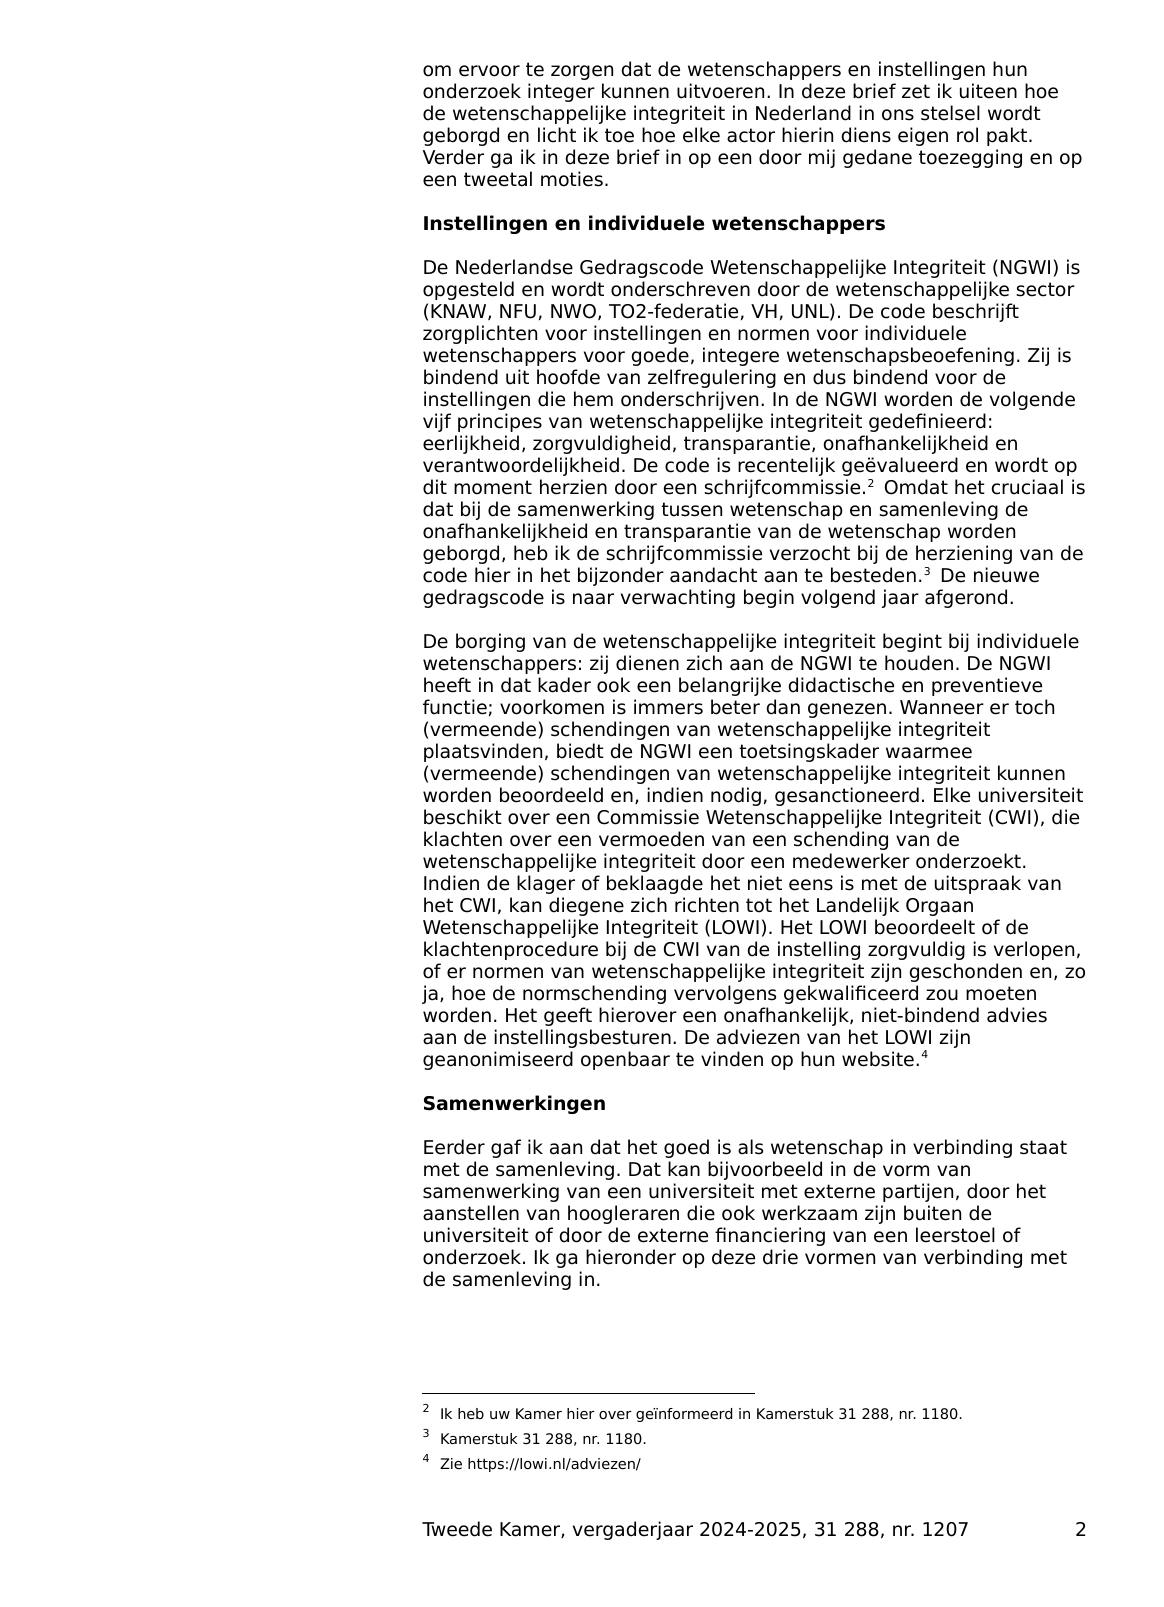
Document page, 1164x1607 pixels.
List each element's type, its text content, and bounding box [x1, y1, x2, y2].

subtitle Samenwerkingen [422, 1093, 1087, 1115]
subtitle Instellingen en individuele wetenschappers [422, 213, 1087, 235]
text Zie https://lowi.nl/adviezen/ [422, 1452, 1087, 1474]
text De Nederlandse Gedragscode Wetenschappelijke Integriteit (NGWI) is opgesteld en wordt onderschreven door de wetenschappelijke sector (KNAW, NFU, NWO, TO2-federatie, VH, UNL). De code beschrijft zorgplichten voor instellingen en normen voor individuele wetenschappers voor goede, integere wetenschapsbeoefening. Zij is bindend uit hoofde van zelfregulering en dus bindend voor de instellingen die hem onderschrijven. In de NGWI worden de volgende vijf principes van wetenschappelijke integriteit gedefinieerd: eerlijkheid, zorgvuldigheid, transparantie, onafhankelijkheid en verantwoordelijkheid. De code is recentelijk geëvalueerd en wordt op dit moment herzien door een schrijfcommissie. Omdat het cruciaal is dat bij de samenwerking tussen wetenschap en samenleving de onafhankelijkheid en transparantie van de wetenschap worden geborgd, heb ik de schrijfcommissie verzocht bij de herziening van de code hier in het bijzonder aandacht aan te besteden. De nieuwe gedragscode is naar verwachting begin volgend jaar afgerond. [422, 257, 1087, 609]
text De borging van de wetenschappelijke integriteit begint bij individuele wetenschappers: zij dienen zich aan de NGWI te houden. De NGWI heeft in dat kader ook een belangrijke didactische en preventieve functie; voorkomen is immers beter dan genezen. Wanneer er toch (vermeende) schendingen van wetenschappelijke integriteit plaatsvinden, biedt de NGWI een toetsingskader waarmee (vermeende) schendingen van wetenschappelijke integriteit kunnen worden beoordeeld en, indien nodig, gesanctioneerd. Elke universiteit beschikt over een Commissie Wetenschappelijke Integriteit (CWI), die klachten over een vermoeden van een schending van de wetenschappelijke integriteit door een medewerker onderzoekt. Indien de klager of beklaagde het niet eens is met de uitspraak van het CWI, kan diegene zich richten tot het Landelijk Orgaan Wetenschappelijke Integriteit (LOWI). Het LOWI beoordeelt of de klachtenprocedure bij de CWI van de instelling zorgvuldig is verlopen, of er normen van wetenschappelijke integriteit zijn geschonden en, zo ja, hoe de normschending vervolgens gekwalificeerd zou moeten worden. Het geeft hierover een onafhankelijk, niet-bindend advies aan de instellingsbesturen. De adviezen van het LOWI zijn geanonimiseerd openbaar te vinden op hun website. [422, 631, 1087, 1071]
text om ervoor te zorgen dat de wetenschappers en instellingen hun onderzoek integer kunnen uitvoeren. In deze brief zet ik uiteen hoe de wetenschappelijke integriteit in Nederland in ons stelsel wordt geborgd en licht ik toe hoe elke actor hierin diens eigen rol pakt. Verder ga ik in deze brief in op een door mij gedane toezegging en op een tweetal moties. [422, 59, 1087, 191]
text Eerder gaf ik aan dat het goed is als wetenschap in verbinding staat met de samenleving. Dat kan bijvoorbeeld in de vorm van samenwerking van een universiteit met externe partijen, door het aanstellen van hoogleraren die ook werkzaam zijn buiten de universiteit of door de externe financiering van een leerstoel of onderzoek. Ik ga hieronder op deze drie vormen van verbinding met de samenleving in. [422, 1137, 1087, 1291]
text Ik heb uw Kamer hier over geïnformeerd in Kamerstuk 31 288, nr. 1180. [422, 1402, 1087, 1424]
text Kamerstuk 31 288, nr. 1180. [422, 1427, 1087, 1449]
